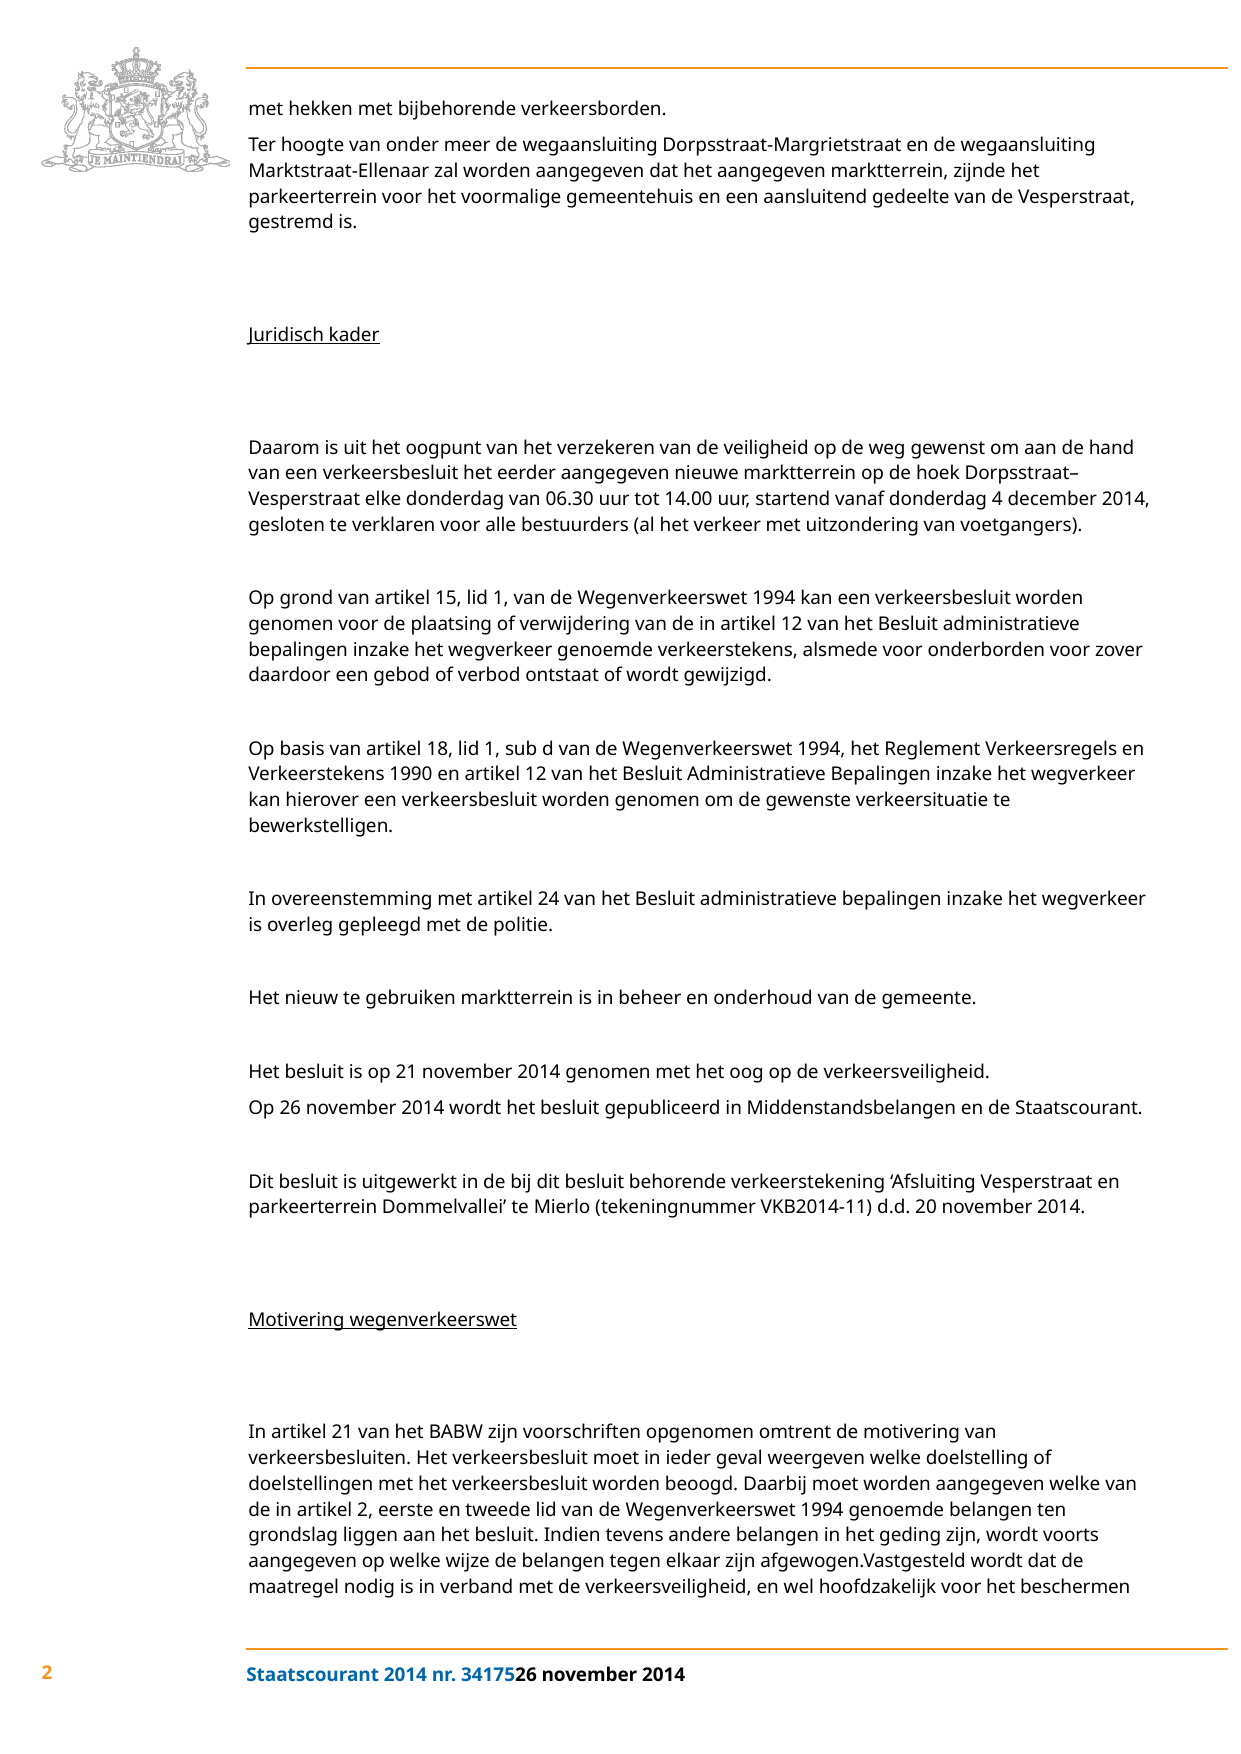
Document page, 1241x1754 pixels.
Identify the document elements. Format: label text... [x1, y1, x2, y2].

text Ter hoogte van onder meer de wegaansluiting Dorpsstraat-Margrietstraat en de wegaansluiting Marktstraat-Ellenaar zal worden aangegeven dat het aangegeven marktterrein, zijnde het parkeerterrein voor het voormalige gemeentehuis en een aansluitend gedeelte van de Vesperstraat, gestremd is. [248, 131, 1152, 234]
text met hekken met bijbehorende verkeersborden. [248, 95, 1152, 121]
text Op basis van artikel 18, lid 1, sub d van de Wegenverkeerswet 1994, het Reglement Verkeersregels en Verkeerstekens 1990 en artikel 12 van het Besluit Administratieve Bepalingen inzake het wegverkeer kan hierover een verkeersbesluit worden genomen om de gewenste verkeersituatie te bewerkstelligen. [248, 735, 1152, 838]
text Juridisch kader [248, 321, 1152, 347]
text Het nieuw te gebruiken marktterrein is in beheer en onderhoud van de gemeente. [248, 984, 1152, 1010]
text Op 26 november 2014 wordt het besluit gepubliceerd in Middenstandsbelangen en de Staatscourant. [248, 1094, 1152, 1120]
text Daarom is uit het oogpunt van het verzekeren van de veiligheid op de weg gewenst om aan de hand van een verkeersbesluit het eerder aangegeven nieuwe marktterrein op de hoek Dorpsstraat–Vesperstraat elke donderdag van 06.30 uur tot 14.00 uur, startend vanaf donderdag 4 december 2014, gesloten te verklaren voor alle bestuurders (al het verkeer met uitzondering van voetgangers). [248, 434, 1152, 537]
text In artikel 21 van het BABW zijn voorschriften opgenomen omtrent de motivering van verkeersbesluiten. Het verkeersbesluit moet in ieder geval weergeven welke doelstelling of doelstellingen met het verkeersbesluit worden beoogd. Daarbij moet worden aangegeven welke van de in artikel 2, eerste en tweede lid van de Wegenverkeerswet 1994 genoemde belangen ten grondslag liggen aan het besluit. Indien tevens andere belangen in het geding zijn, wordt voorts aangegeven op welke wijze de belangen tegen elkaar zijn afgewogen.Vastgesteld wordt dat de maatregel nodig is in verband met de verkeersveiligheid, en wel hoofdzakelijk voor het beschermen [248, 1419, 1152, 1599]
text In overeenstemming met artikel 24 van het Besluit administratieve bepalingen inzake het wegverkeer is overleg gepleegd met de politie. [248, 885, 1152, 937]
text Op grond van artikel 15, lid 1, van de Wegenverkeerswet 1994 kan een verkeersbesluit worden genomen voor de plaatsing of verwijdering van de in artikel 12 van het Besluit administratieve bepalingen inzake het wegverkeer genoemde verkeerstekens, alsmede voor onderborden voor zover daardoor een gebod of verbod ontstaat of wordt gewijzigd. [248, 584, 1152, 687]
picture [41, 47, 231, 172]
text Dit besluit is uitgewerkt in de bij dit besluit behorende verkeerstekening ‘Afsluiting Vesperstraat en parkeerterrein Dommelvallei’ te Mierlo (tekeningnummer VKB2014-11) d.d. 20 november 2014. [248, 1168, 1152, 1219]
text Motivering wegenverkeerswet [248, 1306, 1152, 1332]
text Het besluit is op 21 november 2014 genomen met het oog op de verkeersveiligheid. [248, 1058, 1152, 1083]
